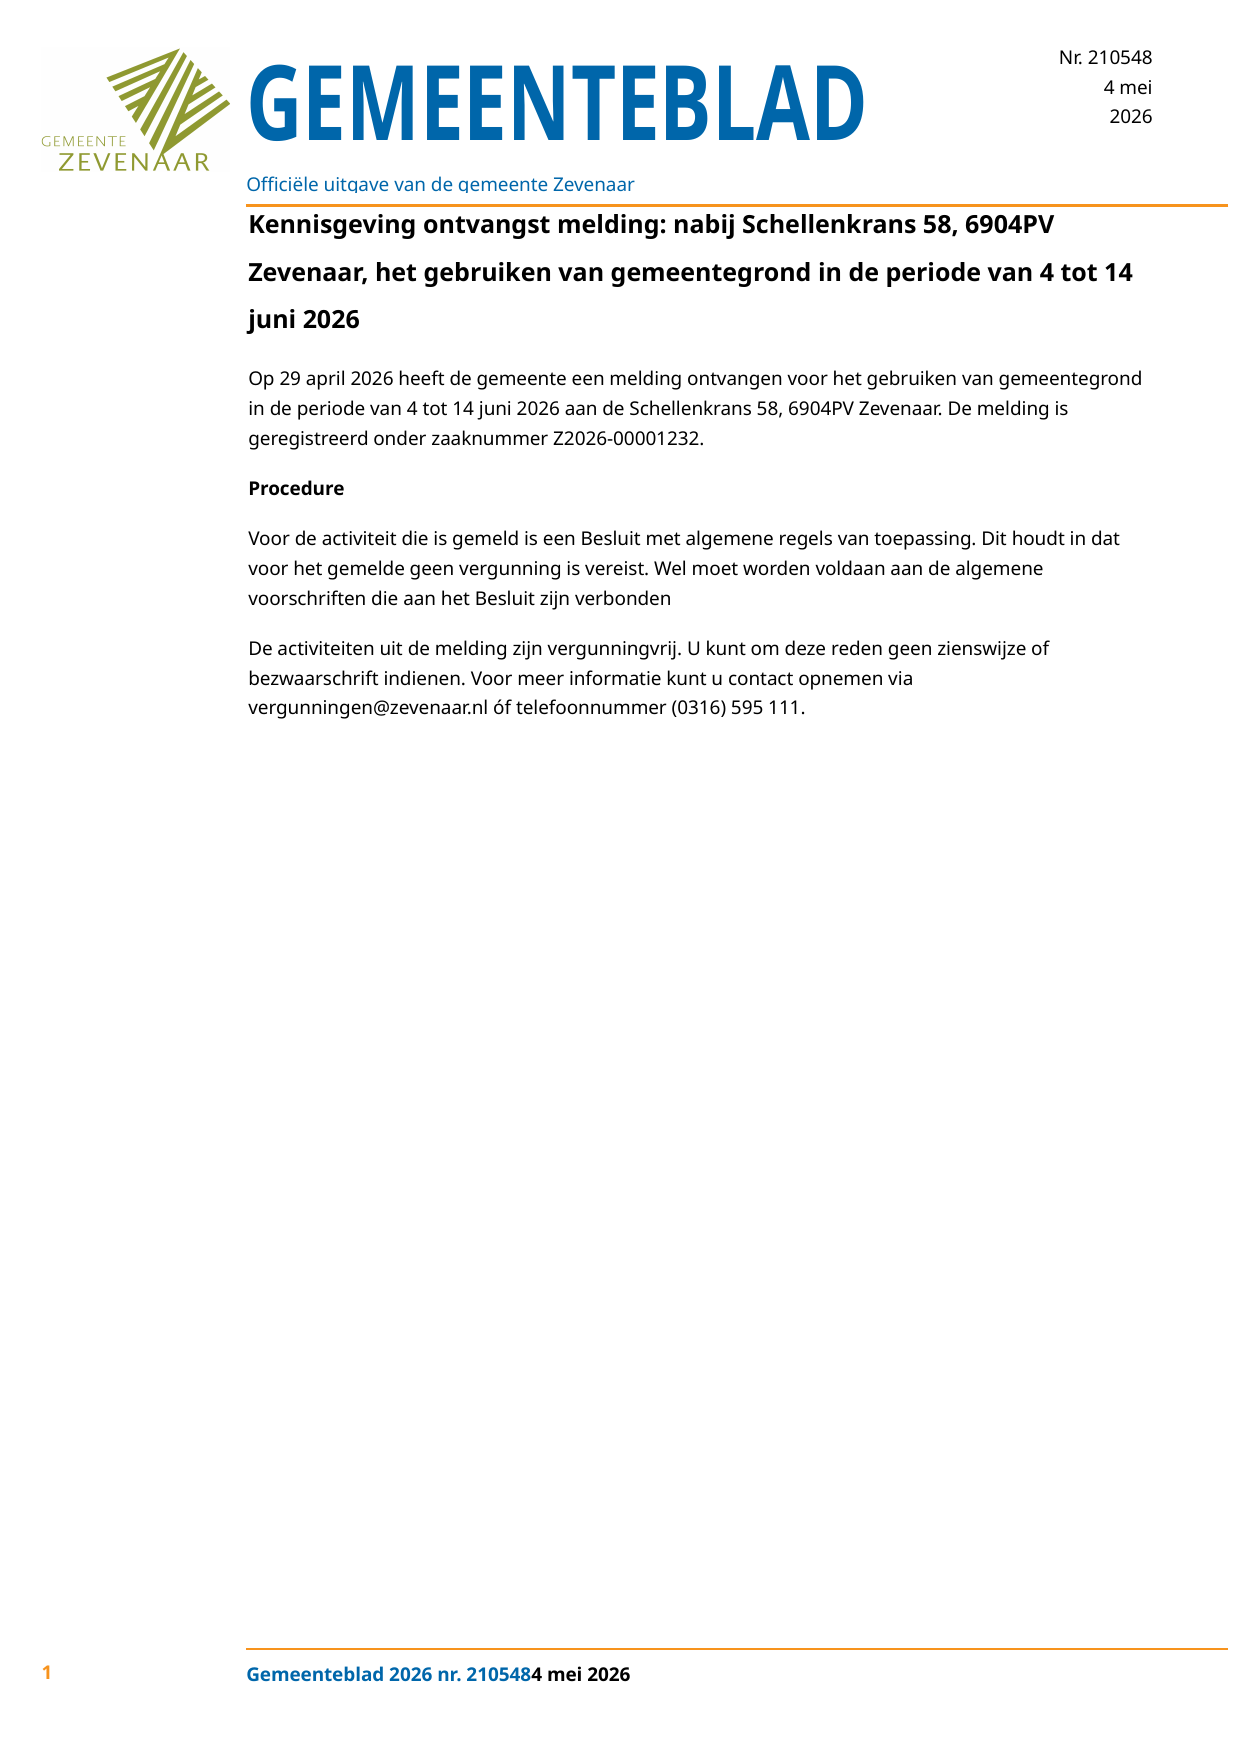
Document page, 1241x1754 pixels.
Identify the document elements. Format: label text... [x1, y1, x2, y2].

text De activiteiten uit de melding zijn vergunningvrij. U kunt om deze reden geen zienswijze of bezwaarschrift indienen. Voor meer informatie kunt u contact opnemen via vergunningen@zevenaar.nl óf telefoonnummer (0316) 595 111. [248, 635, 1152, 720]
text Op 29 april 2026 heeft de gemeente een melding ontvangen voor het gebruiken van gemeentegrond in de periode van 4 tot 14 juni 2026 aan de Schellenkrans 58, 6904PV Zevenaar. De melding is geregistreerd onder zaaknummer Z2026-00001232. [248, 366, 1152, 450]
text Voor de activiteit die is gemeld is een Besluit met algemene regels van toepassing. Dit houdt in dat voor het gemelde geen vergunning is vereist. Wel moet worden voldaan aan de algemene voorschriften die aan het Besluit zijn verbonden [248, 526, 1152, 610]
picture [41, 47, 231, 172]
text Kennisgeving ontvangst melding: nabij Schellenkrans 58, 6904PV Zevenaar, het gebruiken van gemeentegrond in de periode van 4 tot 14 juni 2026 [248, 207, 1152, 336]
text Procedure [248, 475, 1152, 501]
